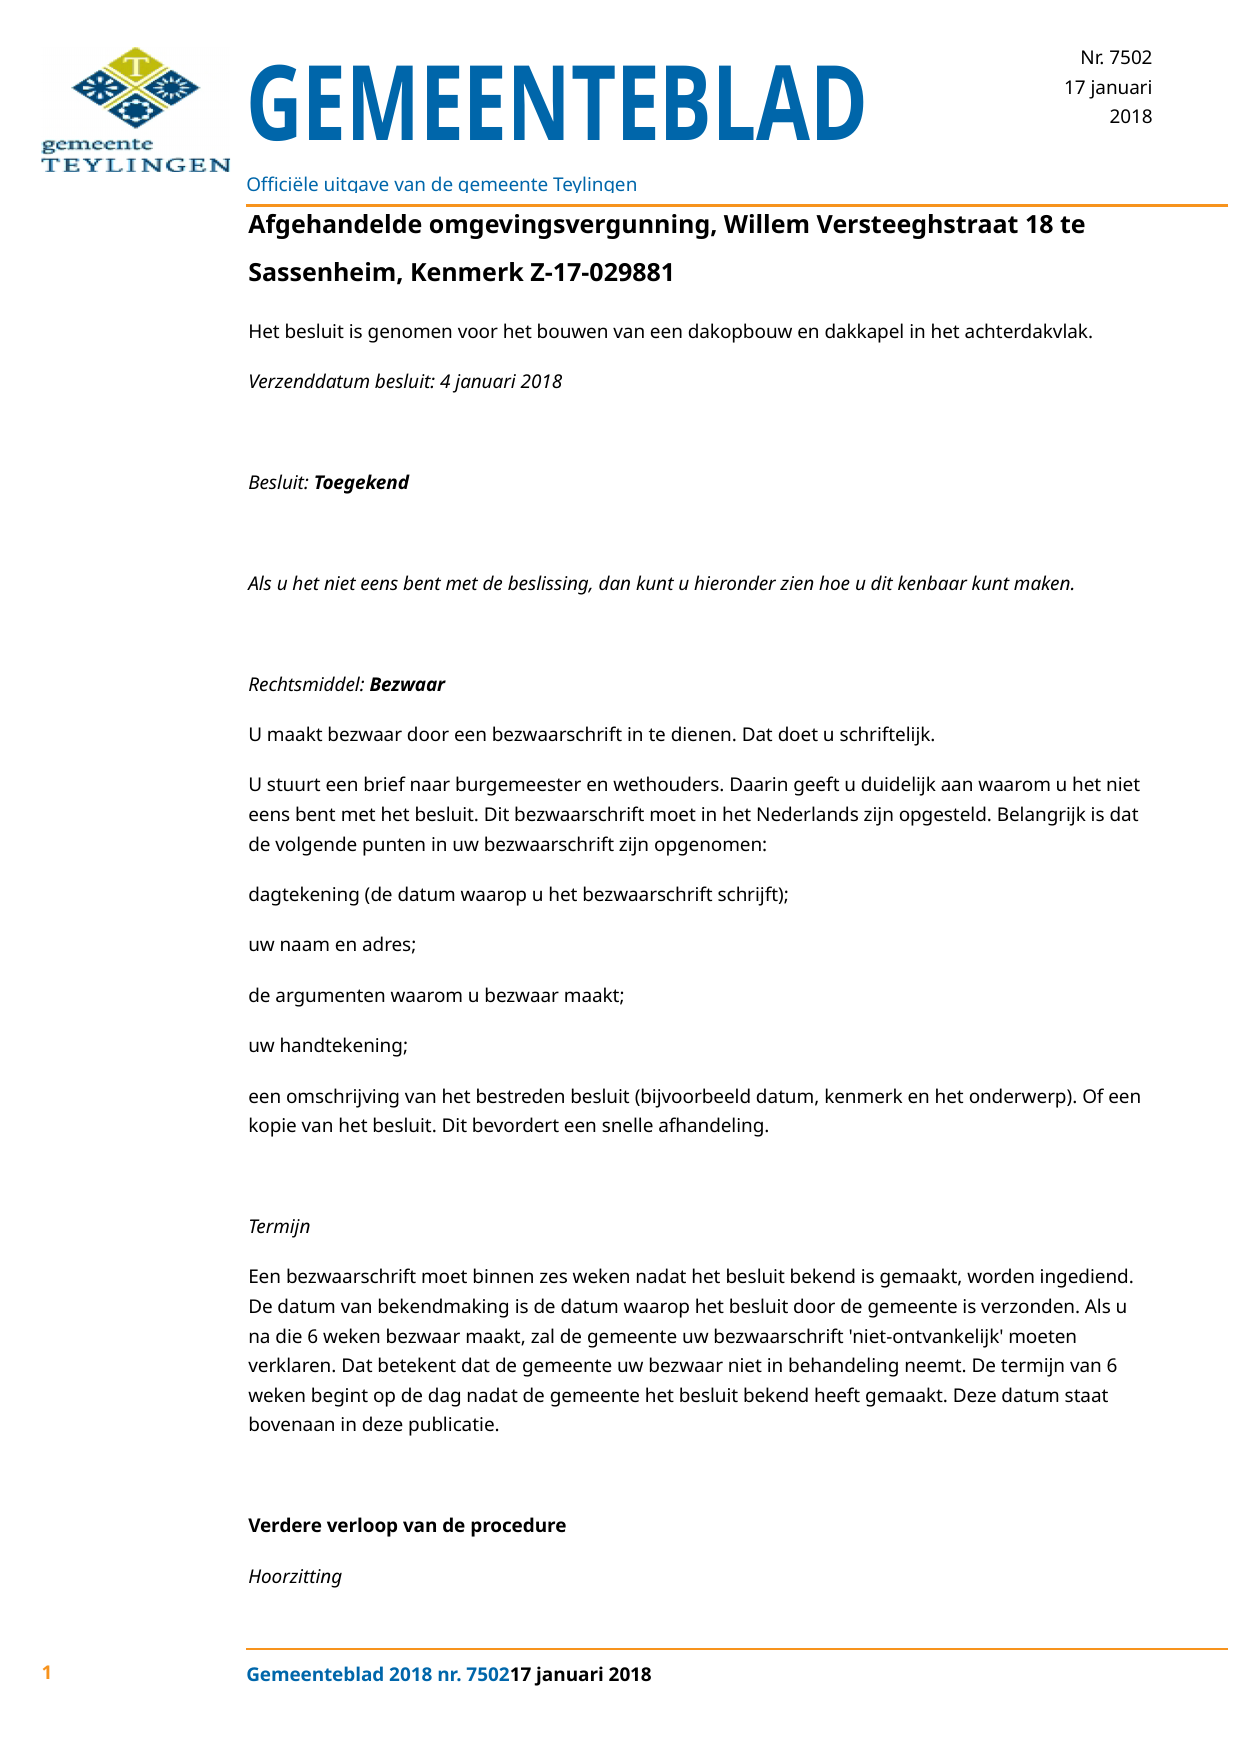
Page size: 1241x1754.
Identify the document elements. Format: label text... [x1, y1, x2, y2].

text U maakt bezwaar door een bezwaarschrift in te dienen. Dat doet u schriftelijk. [248, 721, 1152, 747]
text Verzenddatum besluit: 4 januari 2018 [248, 368, 1152, 394]
text U stuurt een brief naar burgemeester en wethouders. Daarin geeft u duidelijk aan waarom u het niet eens bent met het besluit. Dit bezwaarschrift moet in het Nederlands zijn opgesteld. Belangrijk is dat de volgende punten in uw bezwaarschrift zijn opgenomen: [248, 772, 1152, 857]
text uw naam en adres; [248, 932, 1152, 957]
text dagtekening (de datum waarop u het bezwaarschrift schrijft); [248, 881, 1152, 907]
text een omschrijving van het bestreden besluit (bijvoorbeeld datum, kenmerk en het onderwerp). Of een kopie van het besluit. Dit bevordert een snelle afhandeling. [248, 1083, 1152, 1138]
text uw handtekening; [248, 1032, 1152, 1058]
text Besluit: Toegekend [248, 469, 1152, 495]
picture [41, 47, 231, 172]
text Termijn [248, 1213, 1152, 1239]
text de argumenten waarom u bezwaar maakt; [248, 982, 1152, 1008]
text Verdere verloop van de procedure [248, 1512, 1152, 1538]
text Rechtsmiddel: Bezwaar [248, 671, 1152, 697]
text Het besluit is genomen voor het bouwen van een dakopbouw en dakkapel in het achterdakvlak. [248, 318, 1152, 344]
text Afgehandelde omgevingsvergunning, Willem Versteeghstraat 18 te Sassenheim, Kenmerk Z-17-029881 [248, 207, 1152, 288]
text Als u het niet eens bent met de beslissing, dan kunt u hieronder zien hoe u dit kenbaar kunt maken. [248, 570, 1152, 596]
text Hoorzitting [248, 1563, 1152, 1589]
text Een bezwaarschrift moet binnen zes weken nadat het besluit bekend is gemaakt, worden ingediend. De datum van bekendmaking is de datum waarop het besluit door de gemeente is verzonden. Als u na die 6 weken bezwaar maakt, zal de gemeente uw bezwaarschrift 'niet-ontvankelijk' moeten verklaren. Dat betekent dat de gemeente uw bezwaar niet in behandeling neemt. De termijn van 6 weken begint op de dag nadat de gemeente het besluit bekend heeft gemaakt. Deze datum staat bovenaan in deze publicatie. [248, 1264, 1152, 1437]
